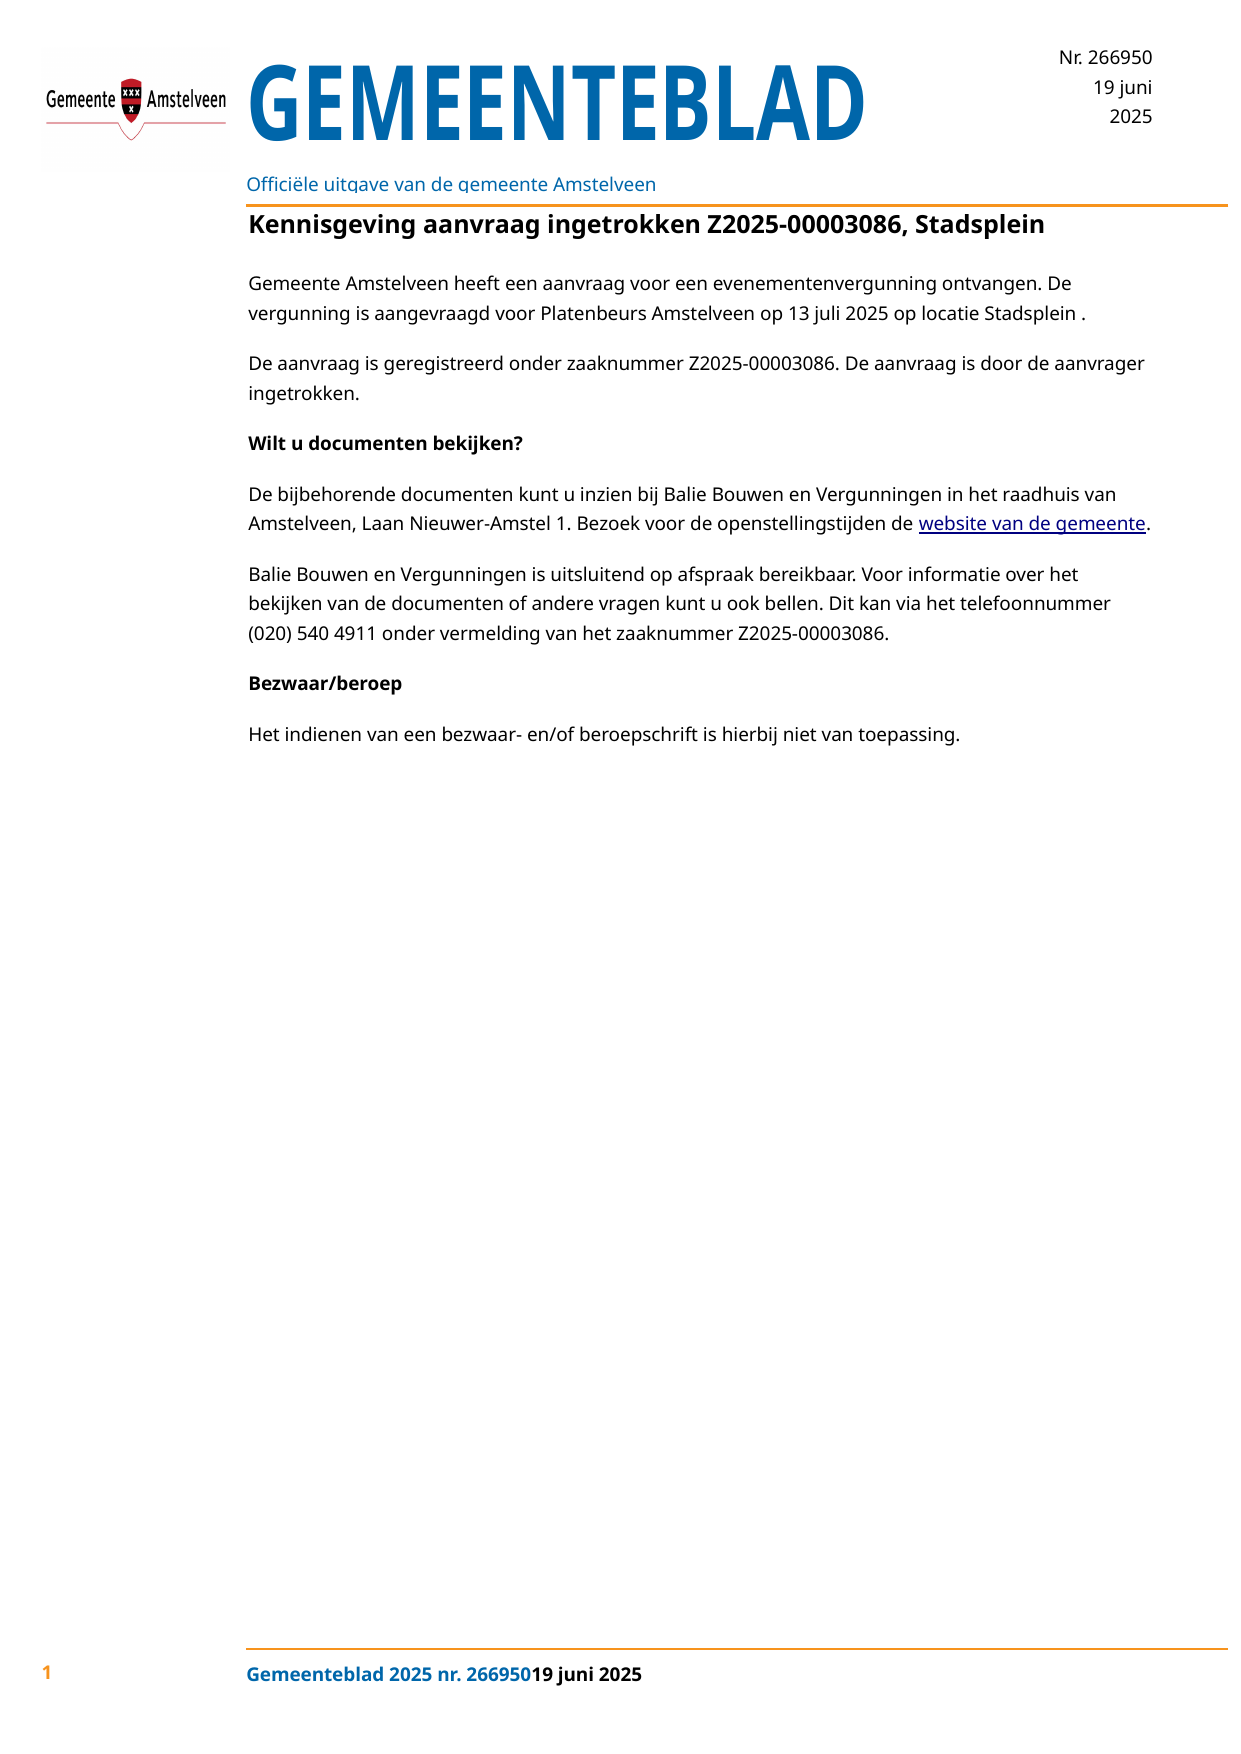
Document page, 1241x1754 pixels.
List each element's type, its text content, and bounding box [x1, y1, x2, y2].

text Balie Bouwen en Vergunningen is uitsluitend op afspraak bereikbaar. Voor informatie over het bekijken van de documenten of andere vragen kunt u ook bellen. Dit kan via het telefoonnummer (020) 540 4911 onder vermelding van het zaaknummer Z2025-00003086. [248, 561, 1152, 646]
text De bijbehorende documenten kunt u inzien bij Balie Bouwen en Vergunningen in het raadhuis van Amstelveen, Laan Nieuwer-Amstel 1. Bezoek voor de openstellingstijden de website van de gemeente. [248, 481, 1152, 536]
text Gemeente Amstelveen heeft een aanvraag voor een evenementenvergunning ontvangen. De vergunning is aangevraagd voor Platenbeurs Amstelveen op 13 juli 2025 op locatie Stadsplein . [248, 270, 1152, 326]
text De aanvraag is geregistreerd onder zaaknummer Z2025-00003086. De aanvraag is door de aanvrager ingetrokken. [248, 350, 1152, 406]
text Wilt u documenten bekijken? [248, 430, 1152, 456]
text Bezwaar/beroep [248, 670, 1152, 696]
text Kennisgeving aanvraag ingetrokken Z2025-00003086, Stadsplein [248, 207, 1152, 241]
text Het indienen van een bezwaar- en/of beroepschrift is hierbij niet van toepassing. [248, 721, 1152, 746]
picture [41, 47, 231, 172]
